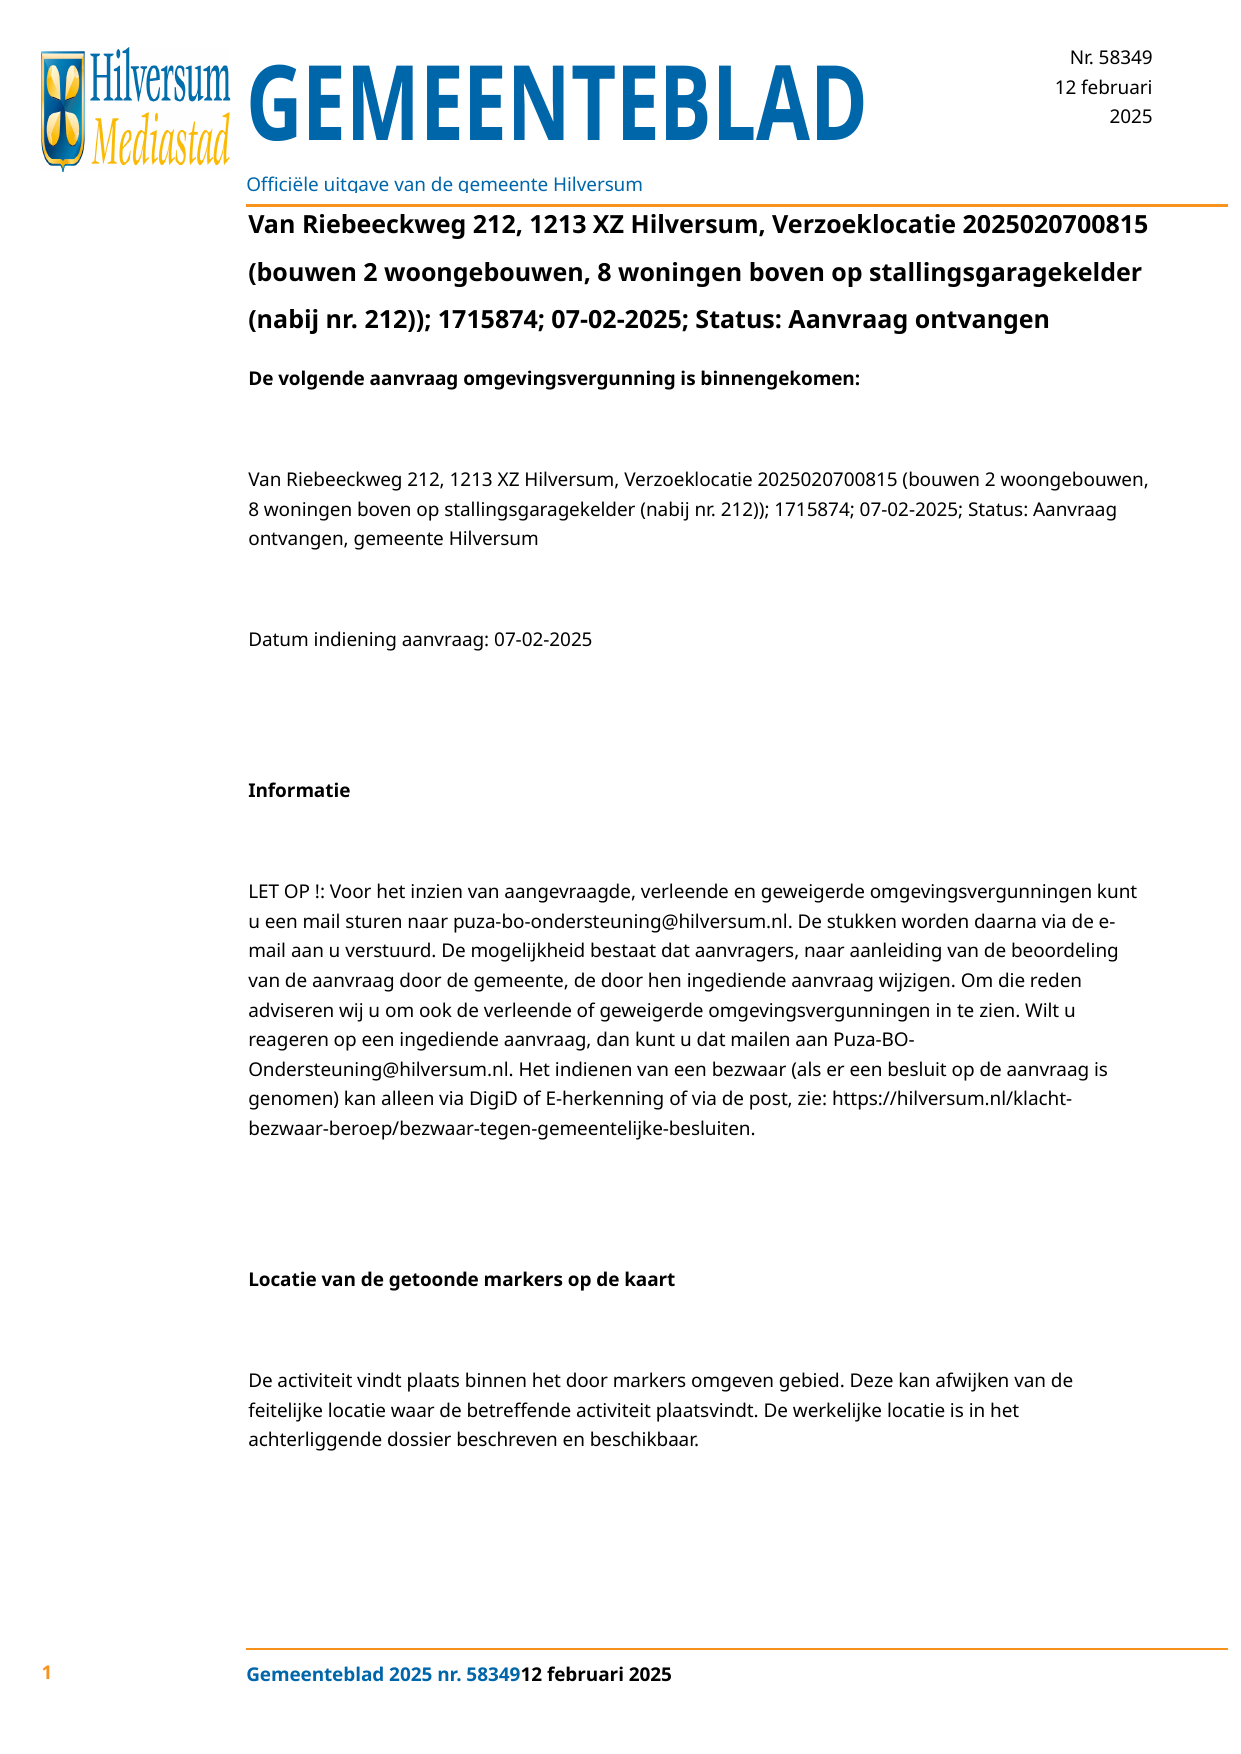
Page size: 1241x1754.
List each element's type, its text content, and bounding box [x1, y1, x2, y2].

text De volgende aanvraag omgevingsvergunning is binnengekomen: [248, 366, 1152, 391]
text De activiteit vindt plaats binnen het door markers omgeven gebied. Deze kan afwijken van de feitelijke locatie waar de betreffende activiteit plaatsvindt. De werkelijke locatie is in het achterliggende dossier beschreven en beschikbaar. [248, 1367, 1152, 1452]
text Datum indiening aanvraag: 07-02-2025 [248, 626, 1152, 652]
picture [41, 47, 231, 172]
text Van Riebeeckweg 212, 1213 XZ Hilversum, Verzoeklocatie 2025020700815 (bouwen 2 woongebouwen, 8 woningen boven op stallingsgaragekelder (nabij nr. 212)); 1715874; 07-02-2025; Status: Aanvraag ontvangen, gemeente Hilversum [248, 466, 1152, 551]
text Locatie van de getoonde markers op de kaart [248, 1266, 1152, 1292]
text LET OP !: Voor het inzien van aangevraagde, verleende en geweigerde omgevingsvergunningen kunt u een mail sturen naar puza-bo-ondersteuning@hilversum.nl. De stukken worden daarna via de e-mail aan u verstuurd. De mogelijkheid bestaat dat aanvragers, naar aanleiding van de beoordeling van de aanvraag door de gemeente, de door hen ingediende aanvraag wijzigen. Om die reden adviseren wij u om ook de verleende of geweigerde omgevingsvergunningen in te zien. Wilt u reageren op een ingediende aanvraag, dan kunt u dat mailen aan Puza-BO-Ondersteuning@hilversum.nl. Het indienen van een bezwaar (als er een besluit op de aanvraag is genomen) kan alleen via DigiD of E-herkenning of via de post, zie: https://hilversum.nl/klacht-bezwaar-beroep/bezwaar-tegen-gemeentelijke-besluiten. [248, 878, 1152, 1141]
text Informatie [248, 778, 1152, 803]
text Van Riebeeckweg 212, 1213 XZ Hilversum, Verzoeklocatie 2025020700815 (bouwen 2 woongebouwen, 8 woningen boven op stallingsgaragekelder (nabij nr. 212)); 1715874; 07-02-2025; Status: Aanvraag ontvangen [248, 207, 1152, 336]
